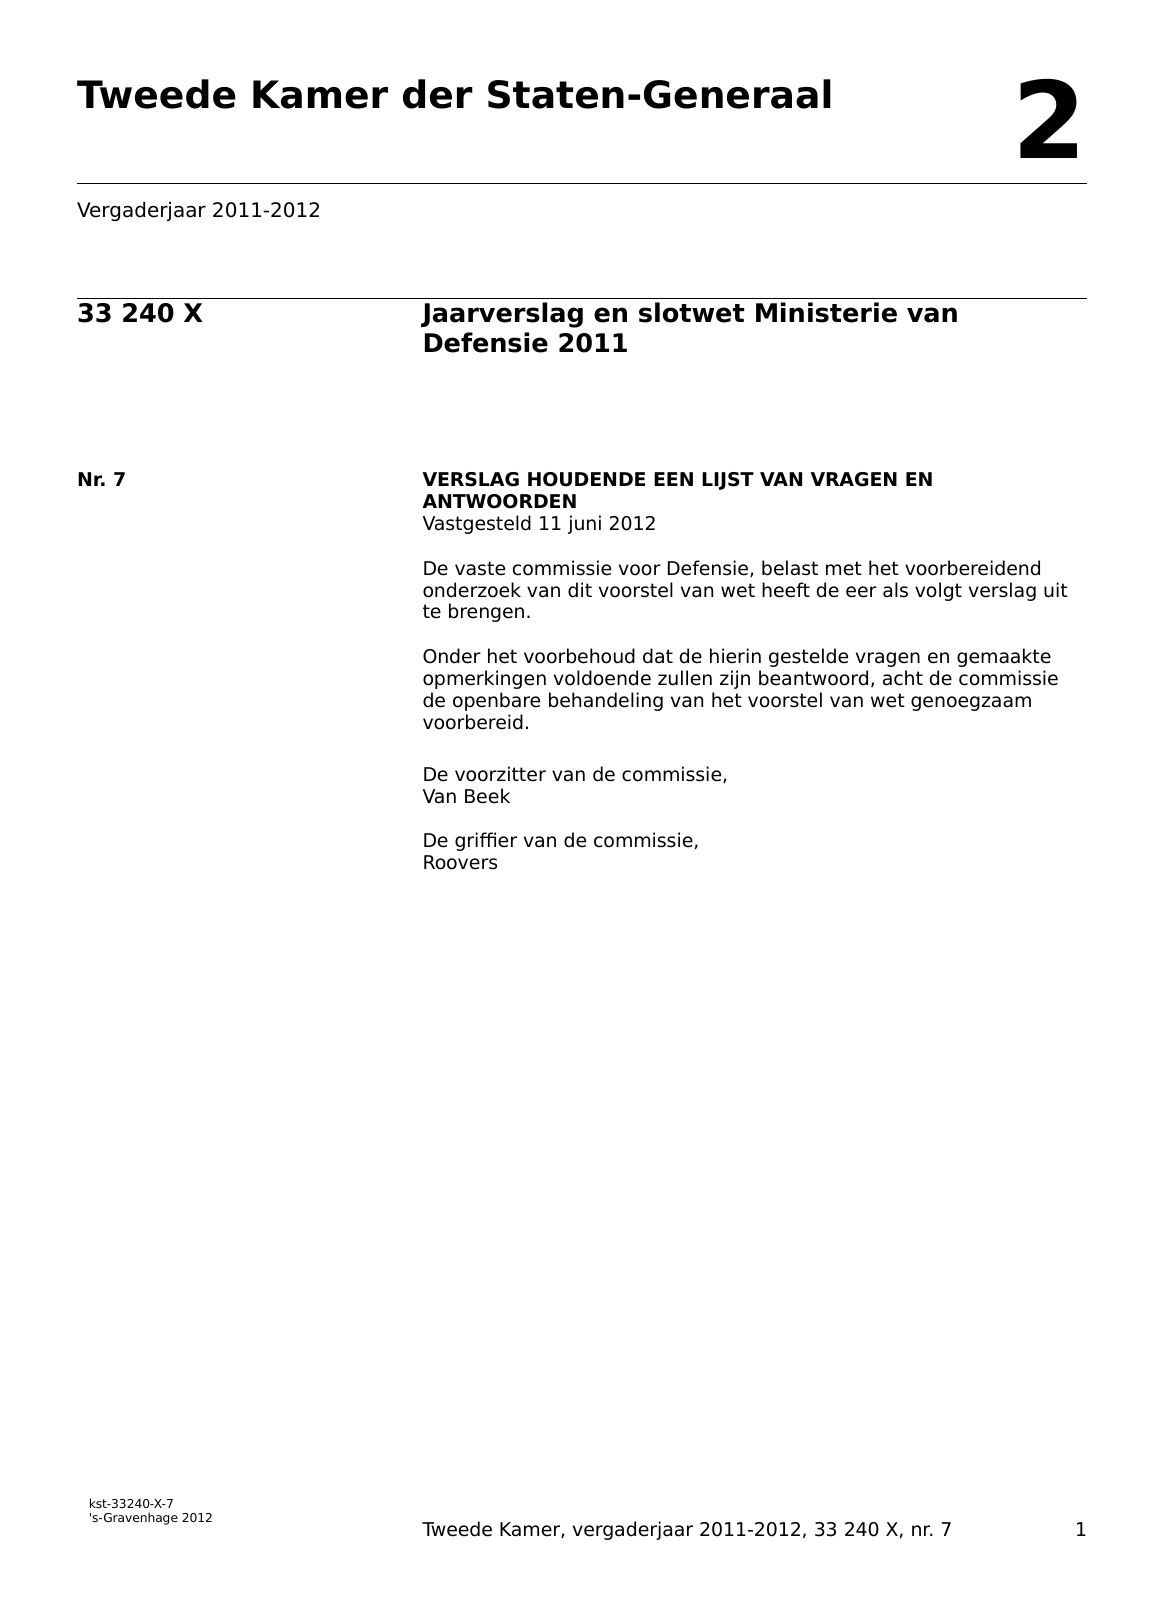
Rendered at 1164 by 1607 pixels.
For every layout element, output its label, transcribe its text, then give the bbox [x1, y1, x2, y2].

subtitle Nr. 7 VERSLAG HOUDENDE EEN LIJST VAN VRAGEN EN ANTWOORDEN [77, 469, 1087, 513]
text De voorzitter van de commissie, Van Beek [422, 763, 1087, 807]
table_header 2 [886, 59, 1087, 183]
subtitle 33 240 X Jaarverslag en slotwet Ministerie van Defensie 2011 [77, 299, 1087, 358]
table_header Tweede Kamer der Staten-Generaal [77, 59, 886, 183]
table_cell Vergaderjaar 2011-2012 [77, 184, 1087, 298]
text De griffier van de commissie, Roovers [422, 830, 1087, 874]
text De vaste commissie voor Defensie, belast met het voorbereidend onderzoek van dit voorstel van wet heeft de eer als volgt verslag uit te brengen. [422, 557, 1087, 623]
text kst-33240-X-7 [88, 1497, 323, 1511]
text 's-Gravenhage 2012 [88, 1511, 323, 1525]
text Vastgesteld 11 juni 2012 [422, 513, 1087, 535]
text Onder het voorbehoud dat de hierin gestelde vragen en gemaakte opmerkingen voldoende zullen zijn beantwoord, acht de commissie de openbare behandeling van het voorstel van wet genoegzaam voorbereid. [422, 646, 1087, 733]
